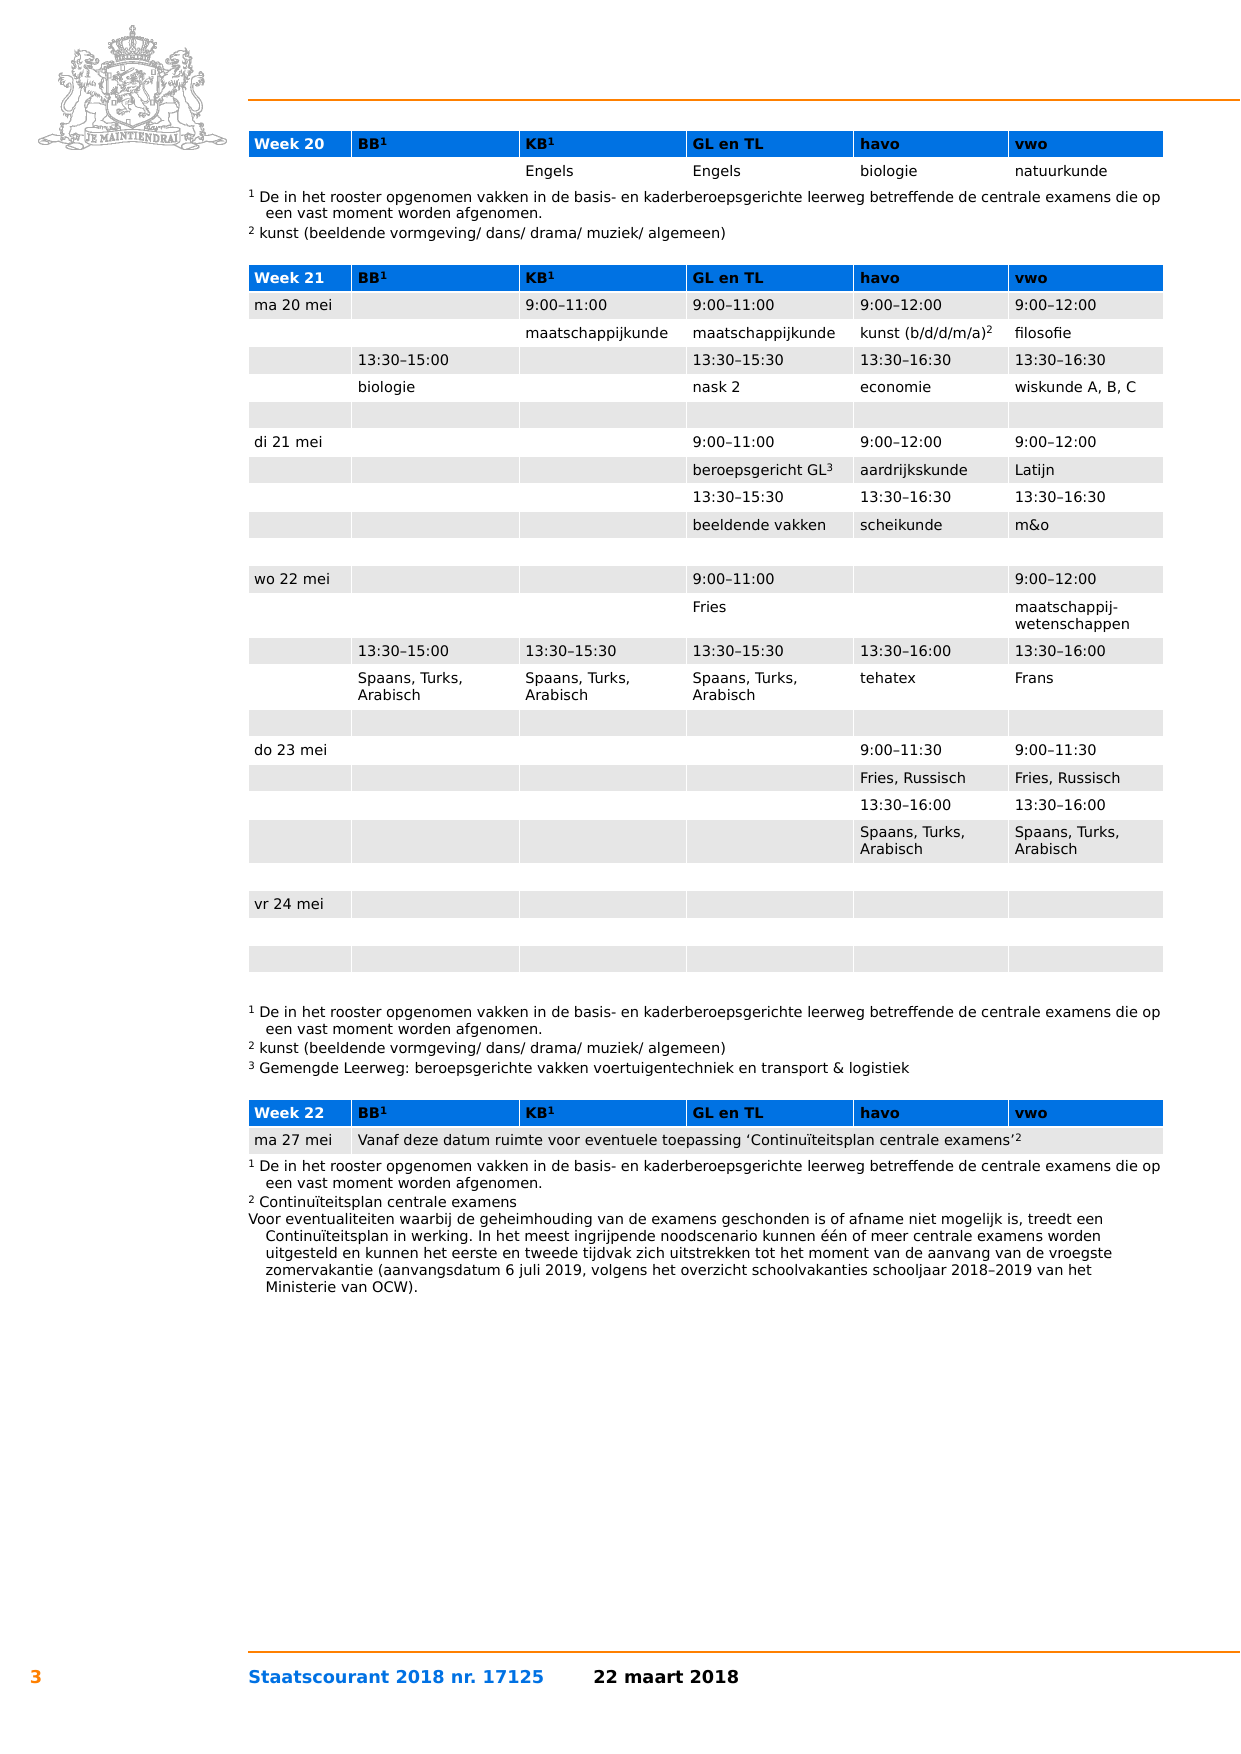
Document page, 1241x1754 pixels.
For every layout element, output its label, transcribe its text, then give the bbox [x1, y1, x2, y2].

table_cell [249, 765, 351, 791]
table_cell [352, 484, 519, 511]
table_cell [249, 402, 351, 428]
table_cell [249, 792, 351, 818]
table_cell [249, 457, 351, 483]
table_cell 13:30–16:00 [1009, 638, 1163, 664]
table_cell [249, 320, 351, 346]
table_header havo [854, 1100, 1008, 1126]
table_cell Latijn [1009, 457, 1163, 483]
table_cell [520, 891, 686, 918]
table_cell [1009, 946, 1163, 972]
table_cell [352, 430, 519, 456]
table_cell [687, 974, 853, 1000]
table_header KB1 [520, 131, 686, 157]
table_cell [352, 919, 519, 945]
table_cell biologie [352, 375, 519, 401]
table_cell m&o [1009, 512, 1163, 538]
table_cell 13:30–16:30 [1009, 484, 1163, 511]
table_cell 13:30–15:00 [352, 638, 519, 664]
table_cell 13:30–15:30 [687, 638, 853, 664]
table_cell aardrijkskunde [854, 457, 1008, 483]
table_cell [352, 457, 519, 483]
table_cell [520, 566, 686, 593]
table_cell wiskunde A, B, C [1009, 375, 1163, 401]
table_cell natuurkunde [1009, 158, 1163, 185]
table_cell [352, 792, 519, 818]
table_cell [854, 539, 1008, 565]
table_cell [520, 820, 686, 863]
table_cell 9:00–12:00 [1009, 430, 1163, 456]
table_cell filosofie [1009, 320, 1163, 346]
table_cell [687, 946, 853, 972]
table_cell Engels [687, 158, 853, 185]
table_cell [249, 946, 351, 972]
table_cell nask 2 [687, 375, 853, 401]
table_cell [352, 293, 519, 319]
table_cell 9:00–11:30 [854, 738, 1008, 764]
table_cell 9:00–11:00 [687, 566, 853, 593]
table_cell [687, 402, 853, 428]
table_cell kunst (b/d/d/m/a)2 [854, 320, 1008, 346]
table_cell [249, 710, 351, 736]
table_cell 13:30–15:30 [687, 484, 853, 511]
table_cell 9:00–11:00 [687, 430, 853, 456]
table_cell [854, 402, 1008, 428]
table_cell 9:00–12:00 [1009, 293, 1163, 319]
table_cell [854, 566, 1008, 593]
table_cell 9:00–12:00 [1009, 566, 1163, 593]
table_cell [520, 430, 686, 456]
table_header Week 21 [249, 265, 351, 291]
table_cell [249, 158, 351, 185]
table_cell 9:00–12:00 [854, 430, 1008, 456]
table_cell [520, 347, 686, 374]
table_cell [520, 792, 686, 818]
table_cell maatschappijkunde [520, 320, 686, 346]
table_cell Engels [520, 158, 686, 185]
table_cell [687, 820, 853, 863]
table_cell [520, 765, 686, 791]
table_header vwo [1009, 1100, 1163, 1126]
table_cell [520, 710, 686, 736]
table_cell [854, 891, 1008, 918]
table_cell [249, 484, 351, 511]
table_header havo [854, 265, 1008, 291]
table_cell [352, 820, 519, 863]
table_cell [687, 792, 853, 818]
table_cell 13:30–15:30 [520, 638, 686, 664]
table_cell beeldende vakken [687, 512, 853, 538]
table_cell [854, 864, 1008, 890]
table_cell [520, 864, 686, 890]
table_cell [1009, 864, 1163, 890]
table_cell [520, 974, 686, 1000]
table_cell biologie [854, 158, 1008, 185]
table_cell do 23 mei [249, 738, 351, 764]
table_cell [249, 539, 351, 565]
table_header GL en TL [687, 265, 853, 291]
table_cell [687, 710, 853, 736]
table_cell [249, 347, 351, 374]
table_cell ma 27 mei [249, 1128, 351, 1154]
table_cell [520, 919, 686, 945]
table_cell Frans [1009, 666, 1163, 709]
table_cell 13:30–16:30 [1009, 347, 1163, 374]
table_cell 9:00–12:00 [854, 293, 1008, 319]
table_cell [249, 638, 351, 664]
table_cell 13:30–15:00 [352, 347, 519, 374]
table_cell 1 De in het rooster opgenomen vakken in de basis- en kaderberoepsgerichte leerweg betreffende de centrale examens die op een vast moment worden afgenomen. 2 Continuïteitsplan centrale examens Voor eventualiteiten waarbij de geheimhouding van de examens geschonden is of afname niet mogelijk is, treedt een Continuïteitsplan in werking. In het meest ingrijpende noodscenario kunnen één of meer centrale examens worden uitgesteld en kunnen het eerste en tweede tijdvak zich uitstrekken tot het moment van de aanvang van de vroegste zomervakantie (aanvangsdatum 6 juli 2019, volgens het overzicht schoolvakanties schooljaar 2018–2019 van het Ministerie van OCW). [248, 1155, 1163, 1296]
table_header BB1 [352, 265, 519, 291]
table_cell [249, 375, 351, 401]
table_cell beroepsgericht GL3 [687, 457, 853, 483]
table_cell [520, 484, 686, 511]
table_cell tehatex [854, 666, 1008, 709]
table_cell maatschappij-wetenschappen [1009, 594, 1163, 637]
table_cell [1009, 891, 1163, 918]
table_cell ma 20 mei [249, 293, 351, 319]
table_cell 9:00–11:00 [520, 293, 686, 319]
table_cell 9:00–11:30 [1009, 738, 1163, 764]
table_cell 13:30–16:30 [854, 484, 1008, 511]
table_cell [352, 974, 519, 1000]
table_cell [520, 375, 686, 401]
table_cell scheikunde [854, 512, 1008, 538]
table_cell [352, 864, 519, 890]
table_cell [352, 738, 519, 764]
table_cell [520, 539, 686, 565]
table_cell Spaans, Turks, Arabisch [687, 666, 853, 709]
table_header BB1 [352, 131, 519, 157]
table_cell [249, 919, 351, 945]
table_cell [352, 891, 519, 918]
table_cell [352, 539, 519, 565]
picture [38, 25, 227, 150]
table_cell [249, 820, 351, 863]
table_header KB1 [520, 1100, 686, 1126]
table_cell [687, 891, 853, 918]
table_cell [687, 539, 853, 565]
table_header BB1 [352, 1100, 519, 1126]
table_cell [352, 946, 519, 972]
table_header Week 20 [249, 131, 351, 157]
table_cell [854, 710, 1008, 736]
table_header GL en TL [687, 131, 853, 157]
table_cell di 21 mei [249, 430, 351, 456]
table_cell 13:30–16:00 [1009, 792, 1163, 818]
table_cell [854, 946, 1008, 972]
table_header Week 22 [249, 1100, 351, 1126]
table_cell Spaans, Turks, Arabisch [1009, 820, 1163, 863]
table_cell Fries, Russisch [1009, 765, 1163, 791]
table_cell [687, 765, 853, 791]
table_cell Spaans, Turks, Arabisch [854, 820, 1008, 863]
table_cell [249, 974, 351, 1000]
table_cell Fries, Russisch [854, 765, 1008, 791]
table_cell [352, 765, 519, 791]
table_cell [520, 946, 686, 972]
table_cell 9:00–11:00 [687, 293, 853, 319]
table_cell [249, 666, 351, 709]
table_cell [249, 594, 351, 637]
table_cell [352, 710, 519, 736]
table_cell [854, 594, 1008, 637]
table_cell [352, 158, 519, 185]
table_cell [1009, 539, 1163, 565]
table_cell Fries [687, 594, 853, 637]
table_cell [249, 864, 351, 890]
table_header vwo [1009, 131, 1163, 157]
table_cell economie [854, 375, 1008, 401]
table_cell [687, 738, 853, 764]
table_header KB1 [520, 265, 686, 291]
table_cell wo 22 mei [249, 566, 351, 593]
table_header vwo [1009, 265, 1163, 291]
table_cell [1009, 402, 1163, 428]
table_cell [249, 512, 351, 538]
table_cell 1 De in het rooster opgenomen vakken in de basis- en kaderberoepsgerichte leerweg betreffende de centrale examens die op een vast moment worden afgenomen. 2 kunst (beeldende vormgeving/ dans/ drama/ muziek/ algemeen) [248, 186, 1163, 242]
table_cell 13:30–15:30 [687, 347, 853, 374]
table_header GL en TL [687, 1100, 853, 1126]
table_cell Spaans, Turks, Arabisch [520, 666, 686, 709]
table_cell [1009, 974, 1163, 1000]
table_cell 13:30–16:00 [854, 792, 1008, 818]
table_cell [687, 919, 853, 945]
table_cell [352, 320, 519, 346]
table_cell [520, 457, 686, 483]
table_cell [520, 512, 686, 538]
table_cell [352, 594, 519, 637]
table_cell [687, 864, 853, 890]
table_cell 13:30–16:30 [854, 347, 1008, 374]
table_cell [1009, 919, 1163, 945]
table_cell [520, 738, 686, 764]
table_cell [352, 402, 519, 428]
table_cell [520, 402, 686, 428]
table_cell [854, 974, 1008, 1000]
table_cell 1 De in het rooster opgenomen vakken in de basis- en kaderberoepsgerichte leerweg betreffende de centrale examens die op een vast moment worden afgenomen. 2 kunst (beeldende vormgeving/ dans/ drama/ muziek/ algemeen) 3 Gemengde Leerweg: beroepsgerichte vakken voertuigentechniek en transport & logistiek [248, 1001, 1163, 1077]
table_cell [352, 512, 519, 538]
table_cell [1009, 710, 1163, 736]
table_cell Vanaf deze datum ruimte voor eventuele toepassing ‘Continuïteitsplan centrale examens’2 [352, 1128, 1163, 1154]
table_cell Spaans, Turks, Arabisch [352, 666, 519, 709]
table_cell maatschappijkunde [687, 320, 853, 346]
table_header havo [854, 131, 1008, 157]
table_cell 13:30–16:00 [854, 638, 1008, 664]
table_cell vr 24 mei [249, 891, 351, 918]
table_cell [520, 594, 686, 637]
table_cell [854, 919, 1008, 945]
table_cell [352, 566, 519, 593]
